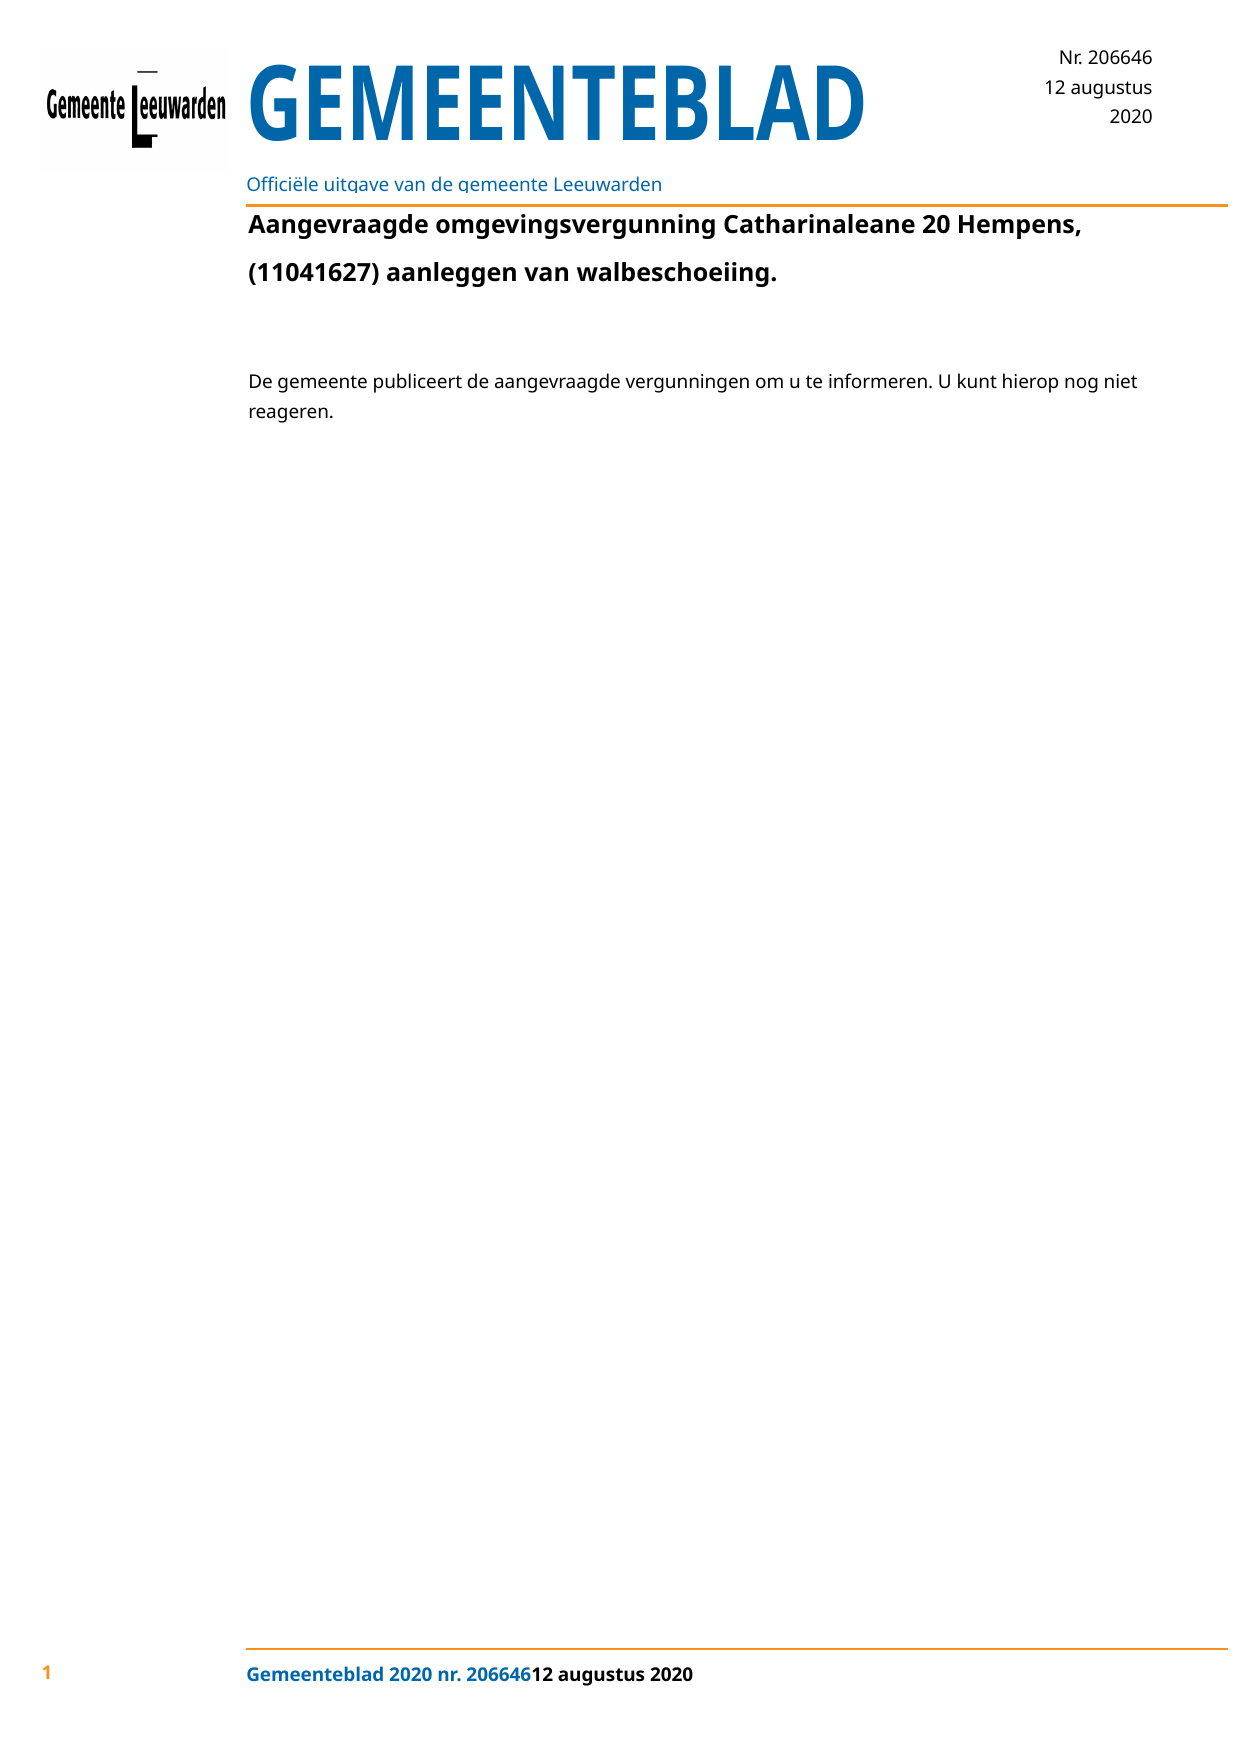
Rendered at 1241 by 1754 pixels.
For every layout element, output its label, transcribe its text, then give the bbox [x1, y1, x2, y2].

picture [41, 47, 231, 172]
text De gemeente publiceert de aangevraagde vergunningen om u te informeren. U kunt hierop nog niet reageren. [248, 368, 1152, 424]
text Aangevraagde omgevingsvergunning Catharinaleane 20 Hempens, (11041627) aanleggen van walbeschoeiing. [248, 207, 1152, 288]
